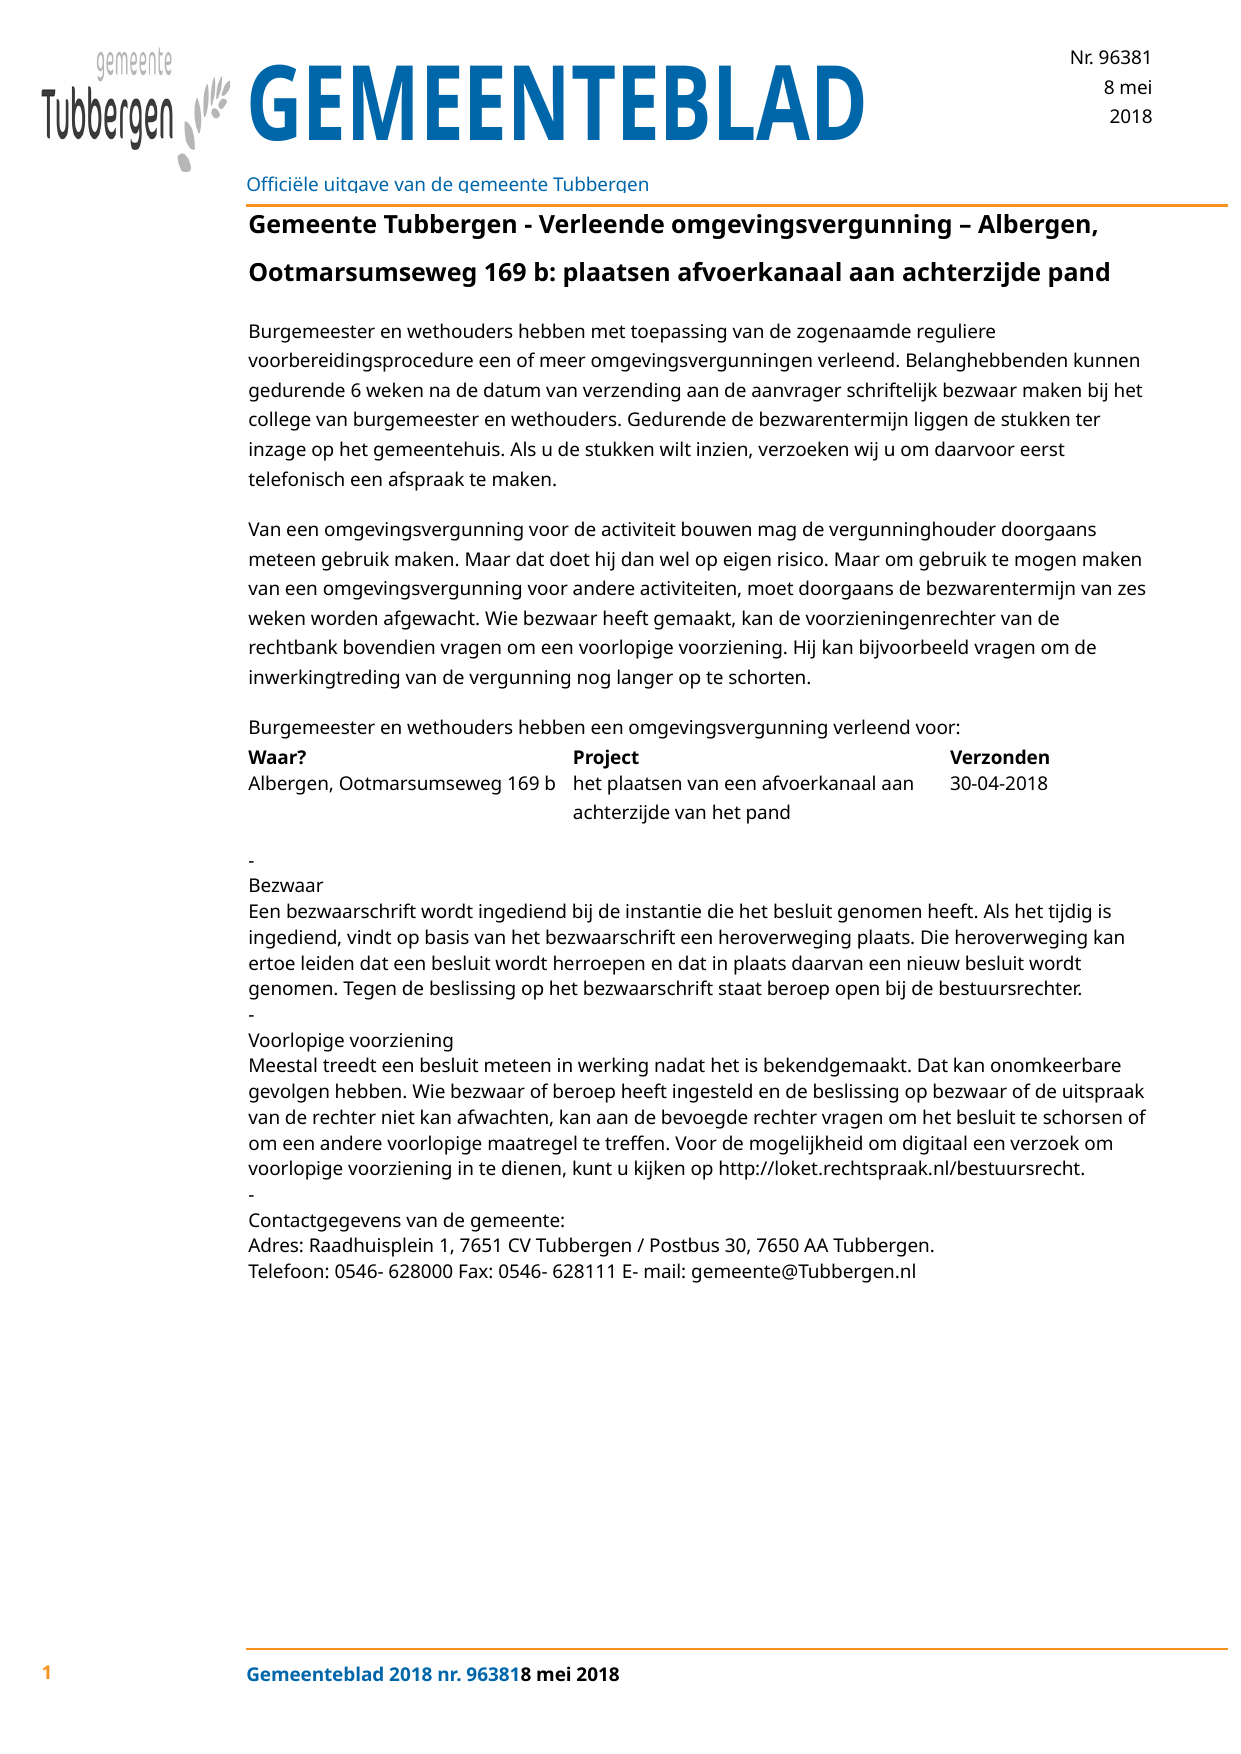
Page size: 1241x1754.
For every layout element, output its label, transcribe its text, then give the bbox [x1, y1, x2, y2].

text Contactgegevens van de gemeente: [248, 1207, 1152, 1233]
text Burgemeester en wethouders hebben een omgevingsvergunning verleend voor: [248, 714, 1152, 740]
text - [248, 1001, 1152, 1027]
table_cell Albergen, Ootmarsumseweg 169 b [248, 770, 573, 825]
text Voorlopige voorziening [248, 1027, 1152, 1053]
table_header Waar? [248, 744, 573, 770]
text - [248, 1181, 1152, 1207]
text - [248, 847, 1152, 872]
text Meestal treedt een besluit meteen in werking nadat het is bekendgemaakt. Dat kan onomkeerbare gevolgen hebben. Wie bezwaar of beroep heeft ingesteld en de beslissing op bezwaar of de uitspraak van de rechter niet kan afwachten, kan aan de bevoegde rechter vragen om het besluit te schorsen of om een andere voorlopige maatregel te treffen. Voor de mogelijkheid om digitaal een verzoek om voorlopige voorziening in te dienen, kunt u kijken op http://loket.rechtspraak.nl/bestuursrecht. [248, 1053, 1152, 1181]
table_header Project [573, 744, 950, 770]
table_header Verzonden [950, 744, 1152, 770]
text Gemeente Tubbergen - Verleende omgevingsvergunning – Albergen, Ootmarsumseweg 169 b: plaatsen afvoerkanaal aan achterzijde pand [248, 207, 1152, 288]
picture [41, 47, 231, 172]
text Een bezwaarschrift wordt ingediend bij de instantie die het besluit genomen heeft. Als het tijdig is ingediend, vindt op basis van het bezwaarschrift een heroverweging plaats. Die heroverweging kan ertoe leiden dat een besluit wordt herroepen en dat in plaats daarvan een nieuw besluit wordt genomen. Tegen de beslissing op het bezwaarschrift staat beroep open bij de bestuursrechter. [248, 898, 1152, 1001]
table_cell 30-04-2018 [950, 770, 1152, 825]
text Van een omgevingsvergunning voor de activiteit bouwen mag de vergunninghouder doorgaans meteen gebruik maken. Maar dat doet hij dan wel op eigen risico. Maar om gebruik te mogen maken van een omgevingsvergunning voor andere activiteiten, moet doorgaans de bezwarentermijn van zes weken worden afgewacht. Wie bezwaar heeft gemaakt, kan de voorzieningenrechter van de rechtbank bovendien vragen om een voorlopige voorziening. Hij kan bijvoorbeeld vragen om de inwerkingtreding van de vergunning nog langer op te schorten. [248, 516, 1152, 690]
text Telefoon: 0546- 628000 Fax: 0546- 628111 E- mail: gemeente@Tubbergen.nl [248, 1258, 1152, 1284]
text Burgemeester en wethouders hebben met toepassing van de zogenaamde reguliere voorbereidingsprocedure een of meer omgevingsvergunningen verleend. Belanghebbenden kunnen gedurende 6 weken na de datum van verzending aan de aanvrager schriftelijk bezwaar maken bij het college van burgemeester en wethouders. Gedurende de bezwarentermijn liggen de stukken ter inzage op het gemeentehuis. Als u de stukken wilt inzien, verzoeken wij u om daarvoor eerst telefonisch een afspraak te maken. [248, 318, 1152, 492]
text Bezwaar [248, 872, 1152, 898]
table_cell het plaatsen van een afvoerkanaal aan achterzijde van het pand [573, 770, 950, 825]
text Adres: Raadhuisplein 1, 7651 CV Tubbergen / Postbus 30, 7650 AA Tubbergen. [248, 1233, 1152, 1258]
